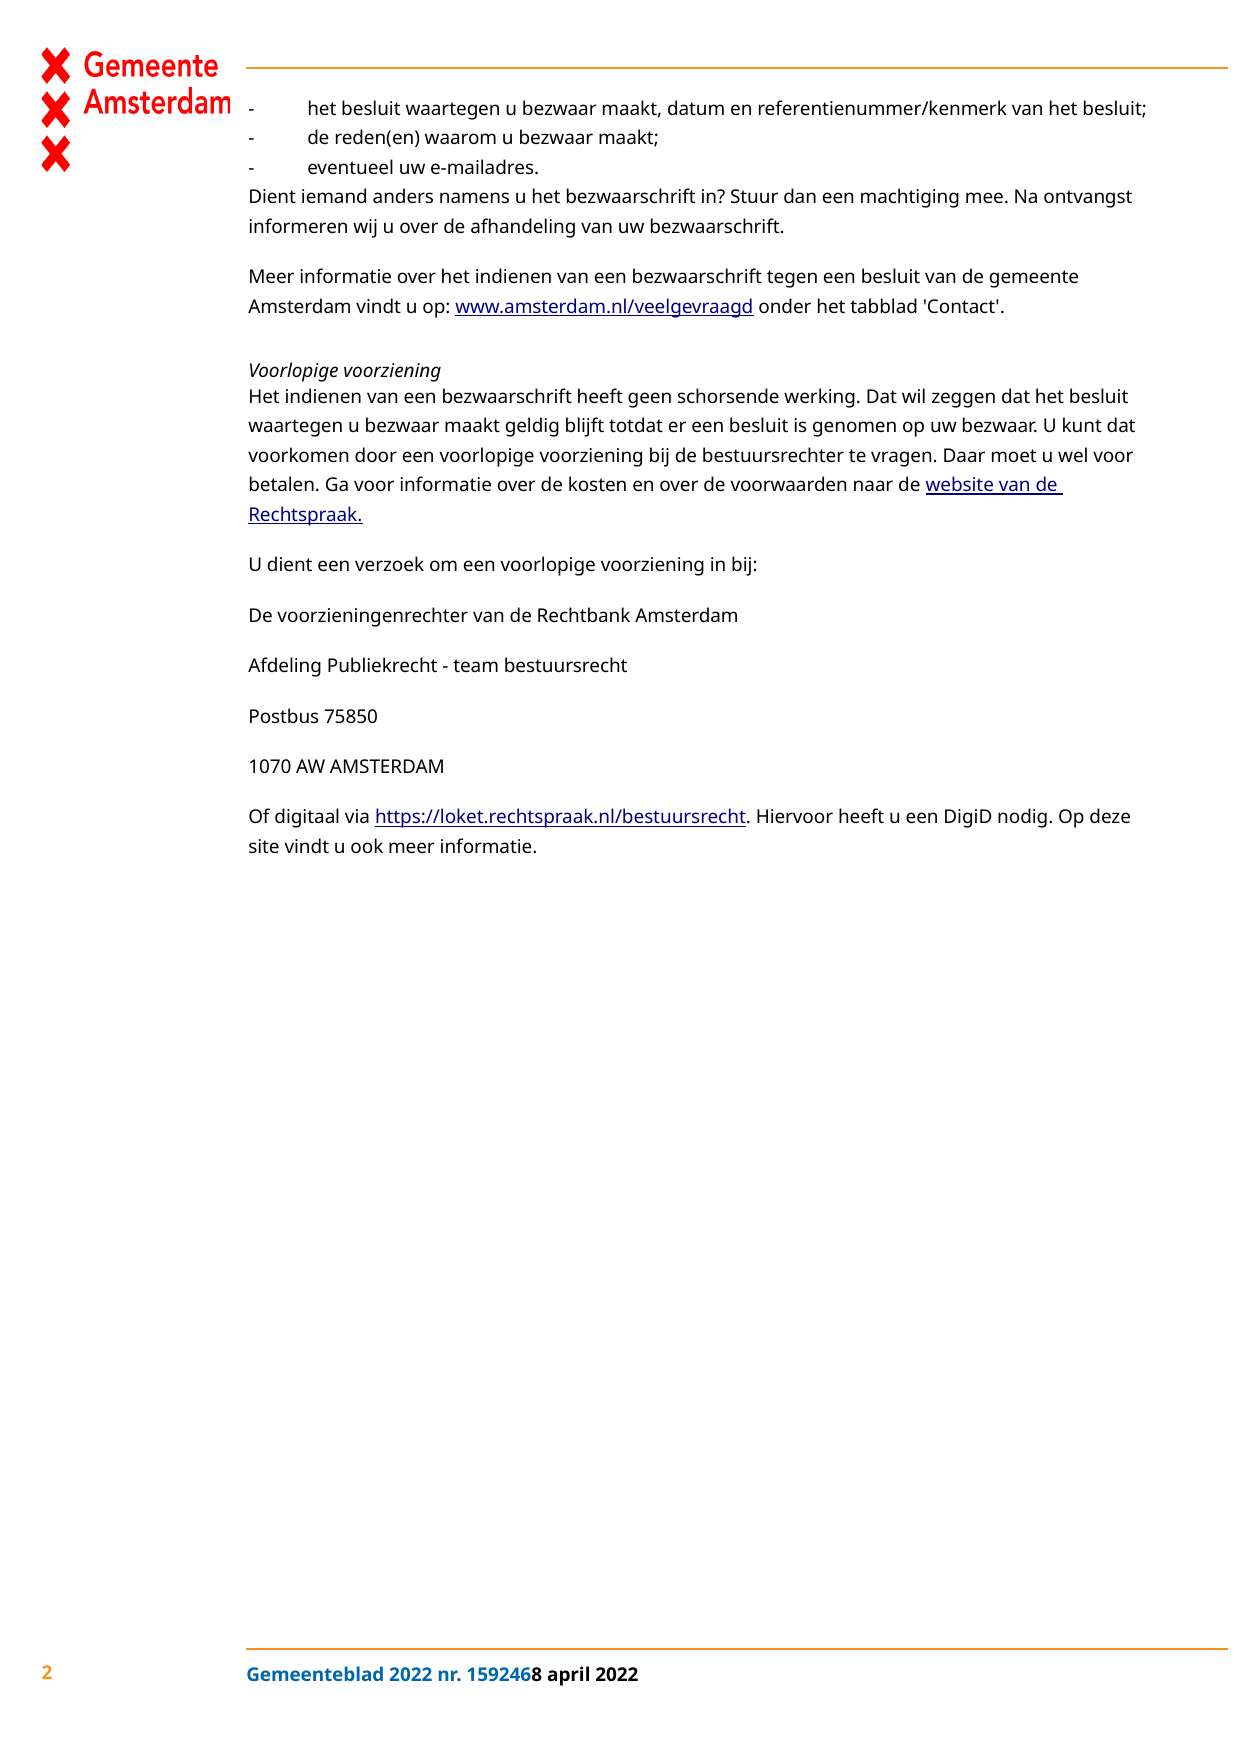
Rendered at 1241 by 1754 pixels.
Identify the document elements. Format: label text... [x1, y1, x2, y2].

list het besluit waartegen u bezwaar maakt, datum en referentienummer/kenmerk van het besluit; [248, 95, 1152, 121]
text Voorlopige voorziening [248, 357, 1152, 383]
text De voorzieningenrechter van de Rechtbank Amsterdam [248, 602, 1152, 628]
text Het indienen van een bezwaarschrift heeft geen schorsende werking. Dat wil zeggen dat het besluit waartegen u bezwaar maakt geldig blijft totdat er een besluit is genomen op uw bezwaar. U kunt dat voorkomen door een voorlopige voorziening bij de bestuursrechter te vragen. Daar moet u wel voor betalen. Ga voor informatie over de kosten en over de voorwaarden naar de website van de Rechtspraak. [248, 383, 1152, 527]
text U dient een verzoek om een voorlopige voorziening in bij: [248, 552, 1152, 577]
text Afdeling Publiekrecht - team bestuursrecht [248, 652, 1152, 678]
text Of digitaal via https://loket.rechtspraak.nl/bestuursrecht. Hiervoor heeft u een DigiD nodig. Op deze site vindt u ook meer informatie. [248, 804, 1152, 859]
list de reden(en) waarom u bezwaar maakt; [248, 124, 1152, 150]
text Dient iemand anders namens u het bezwaarschrift in? Stuur dan een machtiging mee. Na ontvangst informeren wij u over de afhandeling van uw bezwaarschrift. [248, 183, 1152, 239]
list eventueel uw e-mailadres. [248, 154, 1152, 180]
text Meer informatie over het indienen van een bezwaarschrift tegen een besluit van de gemeente Amsterdam vindt u op: www.amsterdam.nl/veelgevraagd onder het tabblad 'Contact'. [248, 263, 1152, 319]
text Postbus 75850 [248, 703, 1152, 728]
picture [41, 47, 231, 172]
text 1070 AW AMSTERDAM [248, 753, 1152, 779]
